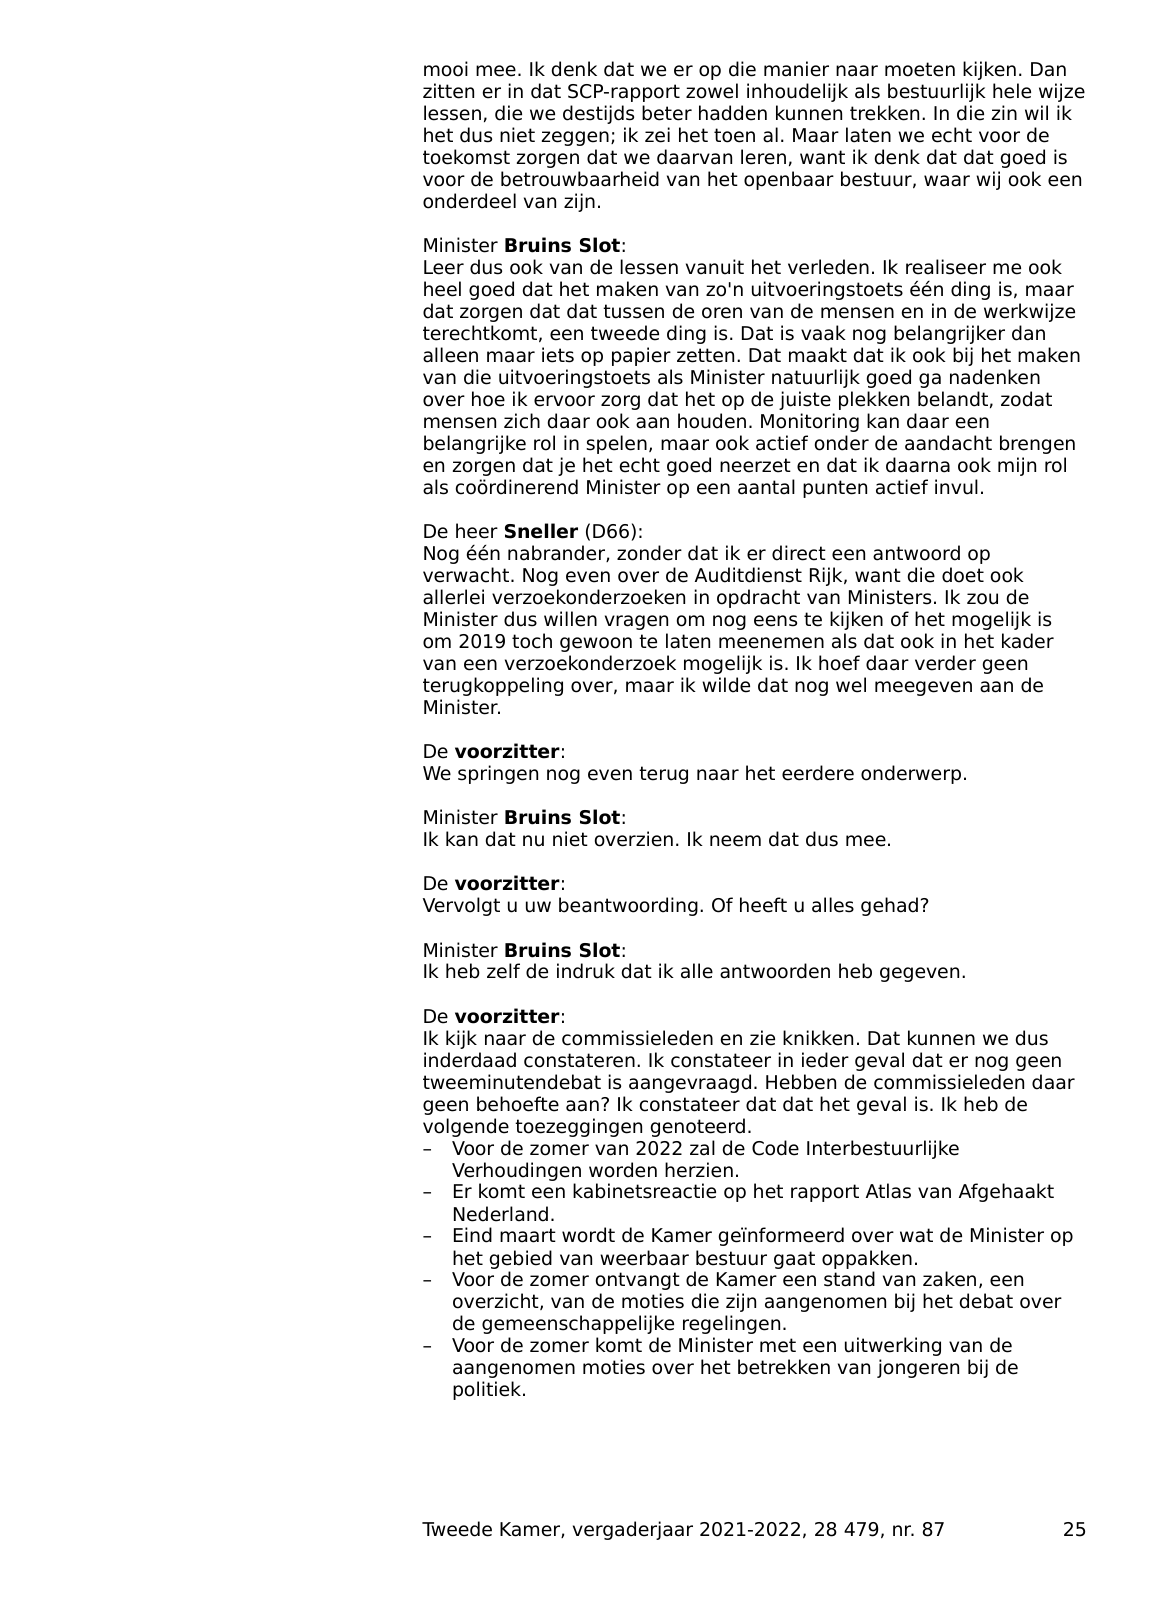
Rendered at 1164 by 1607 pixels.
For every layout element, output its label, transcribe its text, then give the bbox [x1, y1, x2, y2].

text Ik kijk naar de commissieleden en zie knikken. Dat kunnen we dus inderdaad constateren. Ik constateer in ieder geval dat er nog geen tweeminutendebat is aangevraagd. Hebben de commissieleden daar geen behoefte aan? Ik constateer dat dat het geval is. Ik heb de volgende toezeggingen genoteerd. [422, 1028, 1087, 1137]
text De voorzitter: [422, 1006, 1087, 1028]
text Vervolgt u uw beantwoording. Of heeft u alles gehad? [422, 895, 1087, 917]
text We springen nog even terug naar het eerdere onderwerp. [422, 763, 1087, 785]
text – Voor de zomer komt de Minister met een uitwerking van de aangenomen moties over het betrekken van jongeren bij de politiek. [422, 1335, 1087, 1401]
text Minister Bruins Slot: [422, 807, 1087, 829]
text – Voor de zomer ontvangt de Kamer een stand van zaken, een overzicht, van de moties die zijn aangenomen bij het debat over de gemeenschappelijke regelingen. [422, 1269, 1087, 1335]
text mooi mee. Ik denk dat we er op die manier naar moeten kijken. Dan zitten er in dat SCP-rapport zowel inhoudelijk als bestuurlijk hele wijze lessen, die we destijds beter hadden kunnen trekken. In die zin wil ik het dus niet zeggen; ik zei het toen al. Maar laten we echt voor de toekomst zorgen dat we daarvan leren, want ik denk dat dat goed is voor de betrouwbaarheid van het openbaar bestuur, waar wij ook een onderdeel van zijn. [422, 59, 1087, 213]
text – Voor de zomer van 2022 zal de Code Interbestuurlijke Verhoudingen worden herzien. [422, 1137, 1087, 1181]
text Nog één nabrander, zonder dat ik er direct een antwoord op verwacht. Nog even over de Auditdienst Rijk, want die doet ook allerlei verzoekonderzoeken in opdracht van Ministers. Ik zou de Minister dus willen vragen om nog eens te kijken of het mogelijk is om 2019 toch gewoon te laten meenemen als dat ook in het kader van een verzoekonderzoek mogelijk is. Ik hoef daar verder geen terugkoppeling over, maar ik wilde dat nog wel meegeven aan de Minister. [422, 543, 1087, 719]
text Minister Bruins Slot: [422, 939, 1087, 961]
text Ik kan dat nu niet overzien. Ik neem dat dus mee. [422, 829, 1087, 851]
text De heer Sneller (D66): [422, 521, 1087, 543]
text De voorzitter: [422, 741, 1087, 763]
text Leer dus ook van de lessen vanuit het verleden. Ik realiseer me ook heel goed dat het maken van zo'n uitvoeringstoets één ding is, maar dat zorgen dat dat tussen de oren van de mensen en in de werkwijze terechtkomt, een tweede ding is. Dat is vaak nog belangrijker dan alleen maar iets op papier zetten. Dat maakt dat ik ook bij het maken van die uitvoeringstoets als Minister natuurlijk goed ga nadenken over hoe ik ervoor zorg dat het op de juiste plekken belandt, zodat mensen zich daar ook aan houden. Monitoring kan daar een belangrijke rol in spelen, maar ook actief onder de aandacht brengen en zorgen dat je het echt goed neerzet en dat ik daarna ook mijn rol als coördinerend Minister op een aantal punten actief invul. [422, 257, 1087, 499]
text – Eind maart wordt de Kamer geïnformeerd over wat de Minister op het gebied van weerbaar bestuur gaat oppakken. [422, 1225, 1087, 1269]
text Ik heb zelf de indruk dat ik alle antwoorden heb gegeven. [422, 961, 1087, 983]
text Minister Bruins Slot: [422, 235, 1087, 257]
text De voorzitter: [422, 873, 1087, 895]
text – Er komt een kabinetsreactie op het rapport Atlas van Afgehaakt Nederland. [422, 1181, 1087, 1225]
